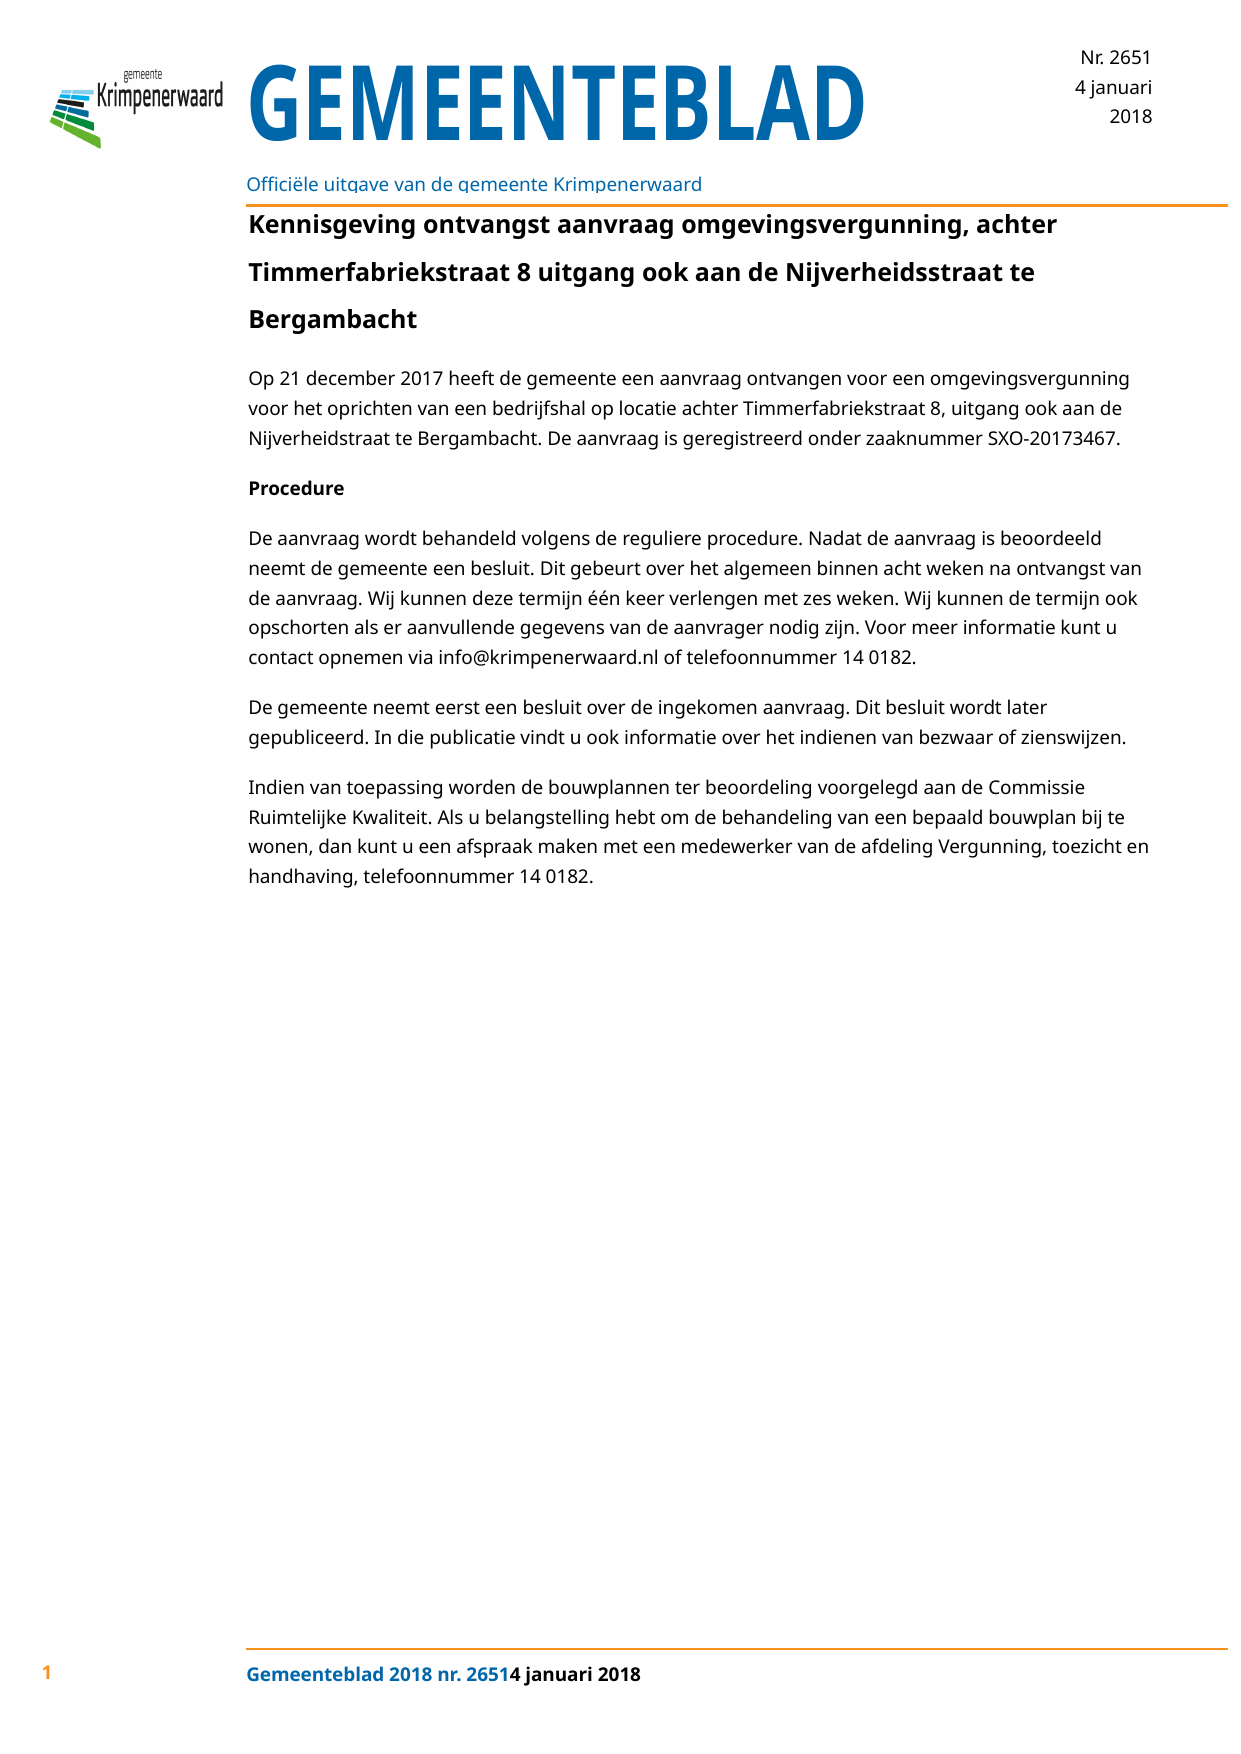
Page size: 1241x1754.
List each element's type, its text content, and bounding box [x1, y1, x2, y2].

picture [41, 47, 231, 172]
text Op 21 december 2017 heeft de gemeente een aanvraag ontvangen voor een omgevingsvergunning voor het oprichten van een bedrijfshal op locatie achter Timmerfabriekstraat 8, uitgang ook aan de Nijverheidstraat te Bergambacht. De aanvraag is geregistreerd onder zaaknummer SXO-20173467. [248, 366, 1152, 450]
text Procedure [248, 475, 1152, 501]
text De gemeente neemt eerst een besluit over de ingekomen aanvraag. Dit besluit wordt later gepubliceerd. In die publicatie vindt u ook informatie over het indienen van bezwaar of zienswijzen. [248, 694, 1152, 749]
text Kennisgeving ontvangst aanvraag omgevingsvergunning, achter Timmerfabriekstraat 8 uitgang ook aan de Nijverheidsstraat te Bergambacht [248, 207, 1152, 336]
text De aanvraag wordt behandeld volgens de reguliere procedure. Nadat de aanvraag is beoordeeld neemt de gemeente een besluit. Dit gebeurt over het algemeen binnen acht weken na ontvangst van de aanvraag. Wij kunnen deze termijn één keer verlengen met zes weken. Wij kunnen de termijn ook opschorten als er aanvullende gegevens van de aanvrager nodig zijn. Voor meer informatie kunt u contact opnemen via info@krimpenerwaard.nl of telefoonnummer 14 0182. [248, 526, 1152, 669]
text Indien van toepassing worden de bouwplannen ter beoordeling voorgelegd aan de Commissie Ruimtelijke Kwaliteit. Als u belangstelling hebt om de behandeling van een bepaald bouwplan bij te wonen, dan kunt u een afspraak maken met een medewerker van de afdeling Vergunning, toezicht en handhaving, telefoonnummer 14 0182. [248, 774, 1152, 889]
